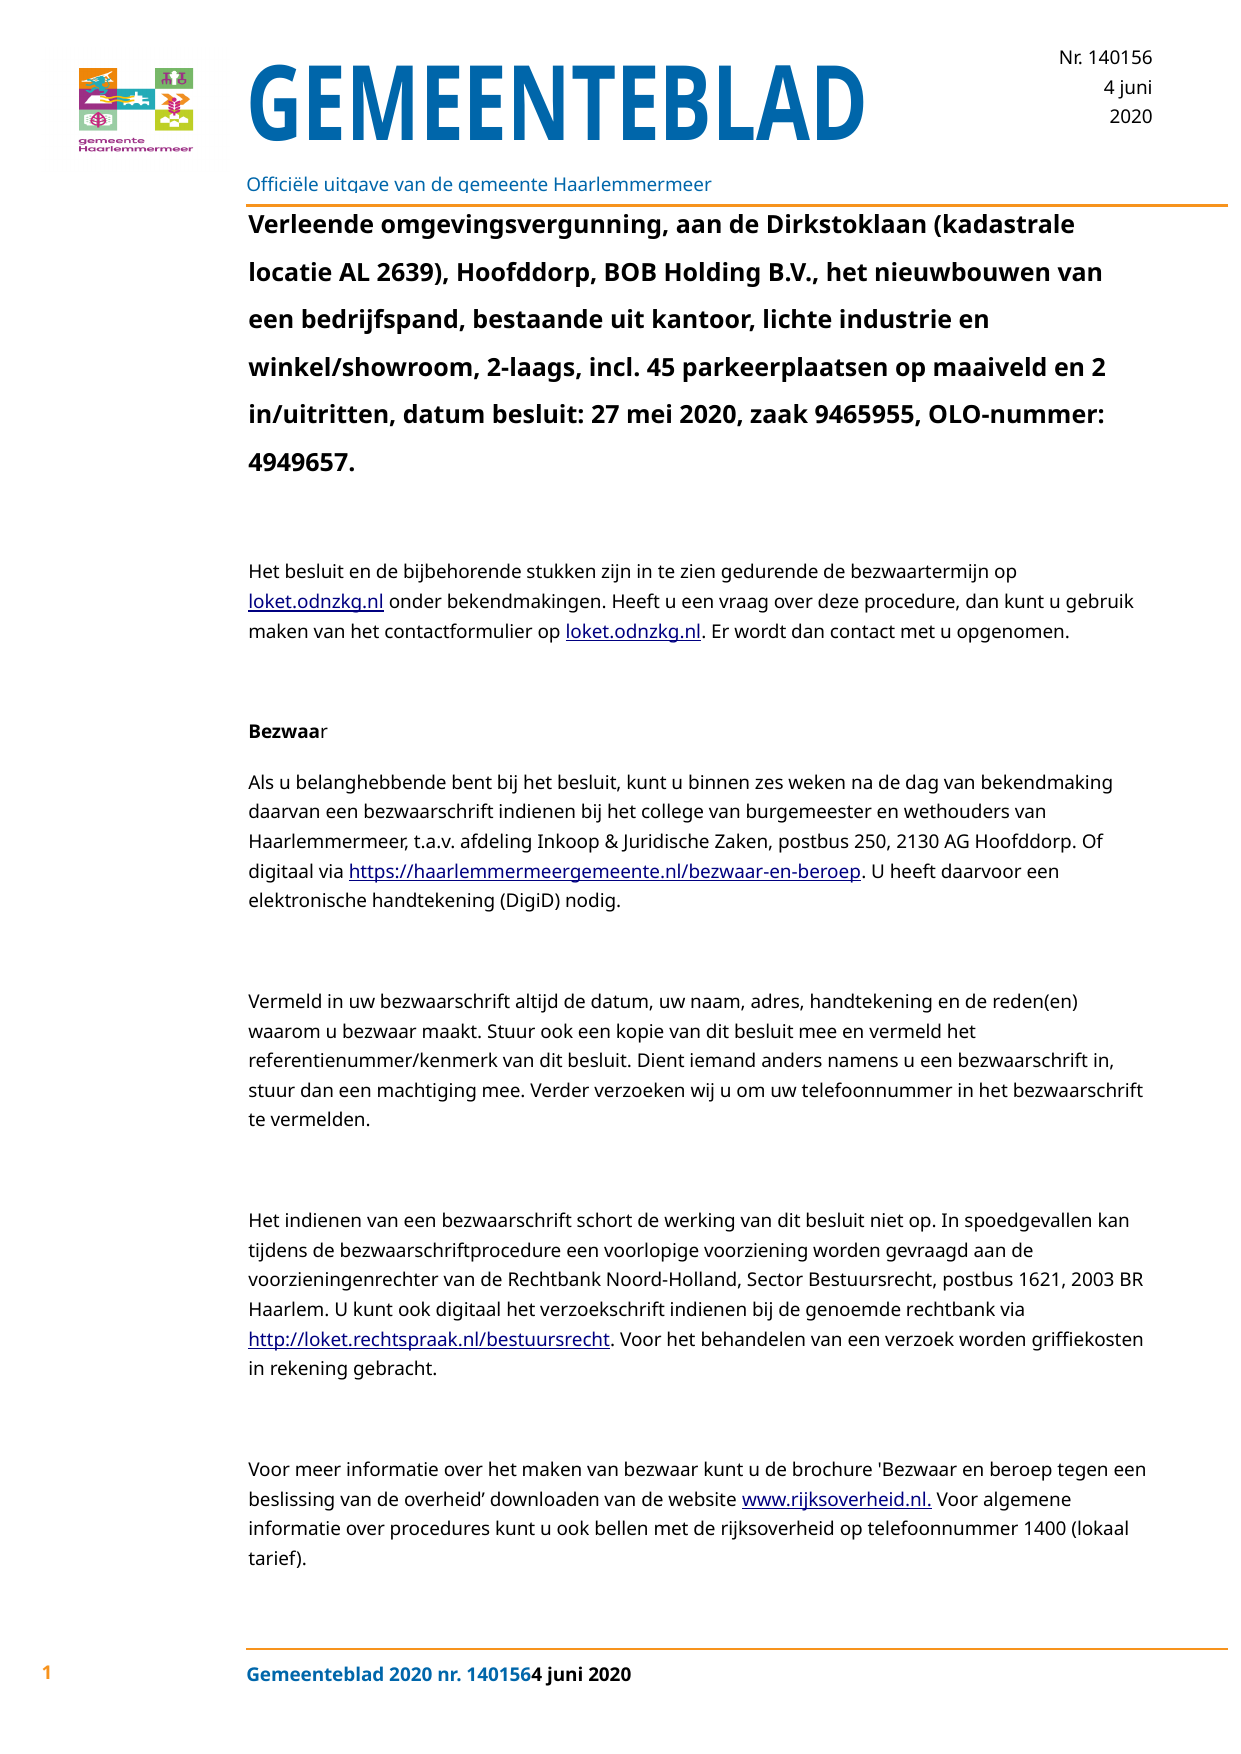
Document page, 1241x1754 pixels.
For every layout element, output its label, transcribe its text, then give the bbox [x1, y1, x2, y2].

text Bezwaar [248, 719, 1152, 744]
text Verleende omgevingsvergunning, aan de Dirkstoklaan (kadastrale locatie AL 2639), Hoofddorp, BOB Holding B.V., het nieuwbouwen van een bedrijfspand, bestaande uit kantoor, lichte industrie en winkel/showroom, 2-laags, incl. 45 parkeerplaatsen op maaiveld en 2 in/uitritten, datum besluit: 27 mei 2020, zaak 9465955, OLO-nummer: 4949657. [248, 207, 1152, 479]
text Het besluit en de bijbehorende stukken zijn in te zien gedurende de bezwaartermijn op loket.odnzkg.nl onder bekendmakingen. Heeft u een vraag over deze procedure, dan kunt u gebruik maken van het contactformulier op loket.odnzkg.nl. Er wordt dan contact met u opgenomen. [248, 559, 1152, 644]
text Voor meer informatie over het maken van bezwaar kunt u de brochure 'Bezwaar en beroep tegen een beslissing van de overheid’ downloaden van de website www.rijksoverheid.nl. Voor algemene informatie over procedures kunt u ook bellen met de rijksoverheid op telefoonnummer 1400 (lokaal tarief). [248, 1456, 1152, 1571]
picture [41, 47, 231, 172]
text Vermeld in uw bezwaarschrift altijd de datum, uw naam, adres, handtekening en de reden(en) waarom u bezwaar maakt. Stuur ook een kopie van dit besluit mee en vermeld het referentienummer/kenmerk van dit besluit. Dient iemand anders namens u een bezwaarschrift in, stuur dan een machtiging mee. Verder verzoeken wij u om uw telefoonnummer in het bezwaarschrift te vermelden. [248, 988, 1152, 1132]
text Als u belanghebbende bent bij het besluit, kunt u binnen zes weken na de dag van bekendmaking daarvan een bezwaarschrift indienen bij het college van burgemeester en wethouders van Haarlemmermeer, t.a.v. afdeling Inkoop & Juridische Zaken, postbus 250, 2130 AG Hoofddorp. Of digitaal via https://haarlemmermeergemeente.nl/bezwaar-en-beroep. U heeft daarvoor een elektronische handtekening (DigiD) nodig. [248, 769, 1152, 913]
text Het indienen van een bezwaarschrift schort de werking van dit besluit niet op. In spoedgevallen kan tijdens de bezwaarschriftprocedure een voorlopige voorziening worden gevraagd aan de voorzieningenrechter van de Rechtbank Noord-Holland, Sector Bestuursrecht, postbus 1621, 2003 BR Haarlem. U kunt ook digitaal het verzoekschrift indienen bij de genoemde rechtbank via http://loket.rechtspraak.nl/bestuursrecht. Voor het behandelen van een verzoek worden griffiekosten in rekening gebracht. [248, 1207, 1152, 1381]
